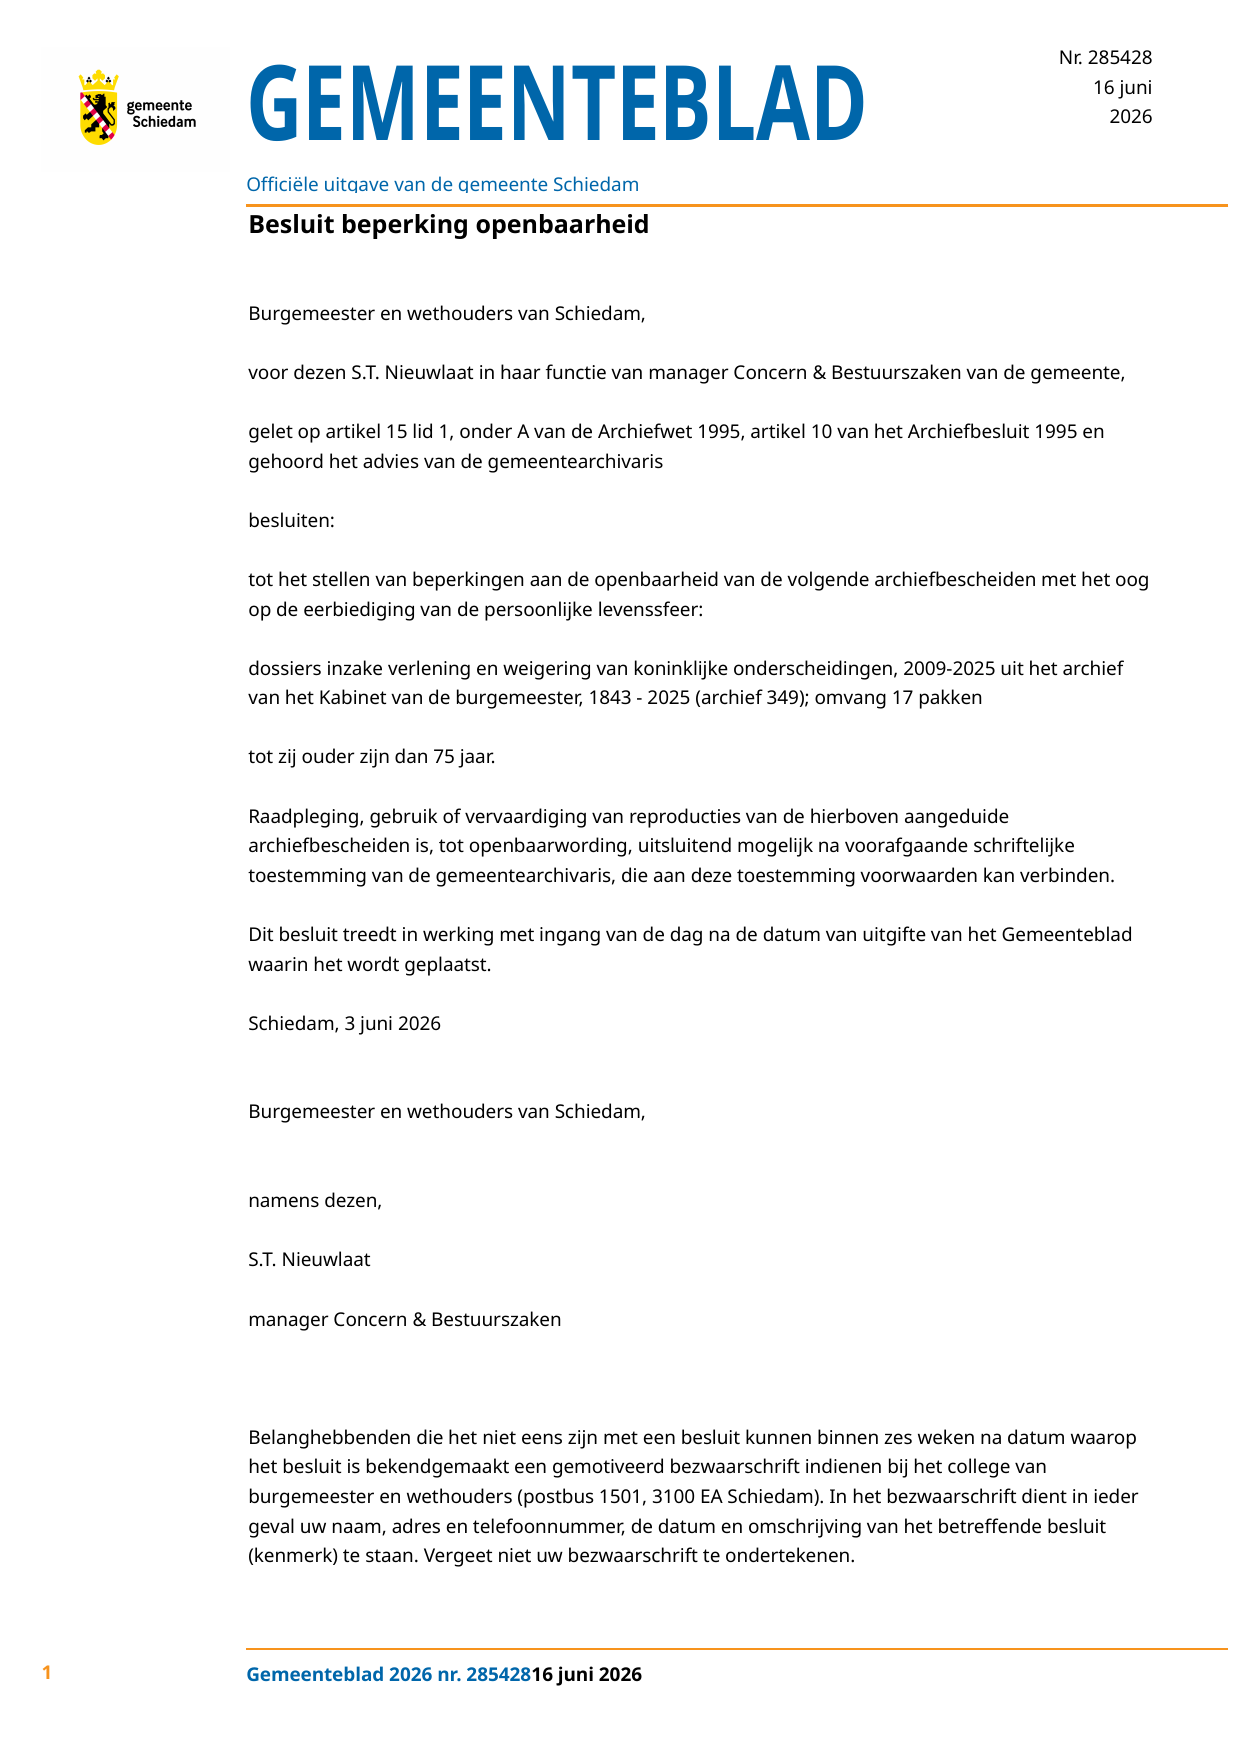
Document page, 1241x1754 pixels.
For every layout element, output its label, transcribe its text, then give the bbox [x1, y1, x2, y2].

text namens dezen, [248, 1187, 1152, 1213]
text manager Concern & Bestuurszaken [248, 1306, 1152, 1331]
text S.T. Nieuwlaat [248, 1247, 1152, 1272]
text dossiers inzake verlening en weigering van koninklijke onderscheidingen, 2009-2025 uit het archief van het Kabinet van de burgemeester, 1843 - 2025 (archief 349); omvang 17 pakken [248, 655, 1152, 710]
text Raadpleging, gebruik of vervaardiging van reproducties van de hierboven aangeduide archiefbescheiden is, tot openbaarwording, uitsluitend mogelijk na voorafgaande schriftelijke toestemming van de gemeentearchivaris, die aan deze toestemming voorwaarden kan verbinden. [248, 803, 1152, 888]
text gelet op artikel 15 lid 1, onder A van de Archiefwet 1995, artikel 10 van het Archiefbesluit 1995 en gehoord het advies van de gemeentearchivaris [248, 418, 1152, 473]
text Schiedam, 3 juni 2026 [248, 1010, 1152, 1036]
text tot zij ouder zijn dan 75 jaar. [248, 744, 1152, 769]
text Burgemeester en wethouders van Schiedam, [248, 1099, 1152, 1124]
text Burgemeester en wethouders van Schiedam, [248, 300, 1152, 326]
text besluiten: [248, 507, 1152, 533]
text Dit besluit treedt in werking met ingang van de dag na de datum van uitgifte van het Gemeenteblad waarin het wordt geplaatst. [248, 921, 1152, 976]
text voor dezen S.T. Nieuwlaat in haar functie van manager Concern & Bestuurszaken van de gemeente, [248, 359, 1152, 385]
picture [41, 47, 231, 172]
text Besluit beperking openbaarheid [248, 207, 1152, 241]
text Belanghebbenden die het niet eens zijn met een besluit kunnen binnen zes weken na datum waarop het besluit is bekendgemaakt een gemotiveerd bezwaarschrift indienen bij het college van burgemeester en wethouders (postbus 1501, 3100 EA Schiedam). In het bezwaarschrift dient in ieder geval uw naam, adres en telefoonnummer, de datum en omschrijving van het betreffende besluit (kenmerk) te staan. Vergeet niet uw bezwaarschrift te ondertekenen. [248, 1424, 1152, 1568]
text tot het stellen van beperkingen aan de openbaarheid van de volgende archiefbescheiden met het oog op de eerbiediging van de persoonlijke levenssfeer: [248, 566, 1152, 621]
